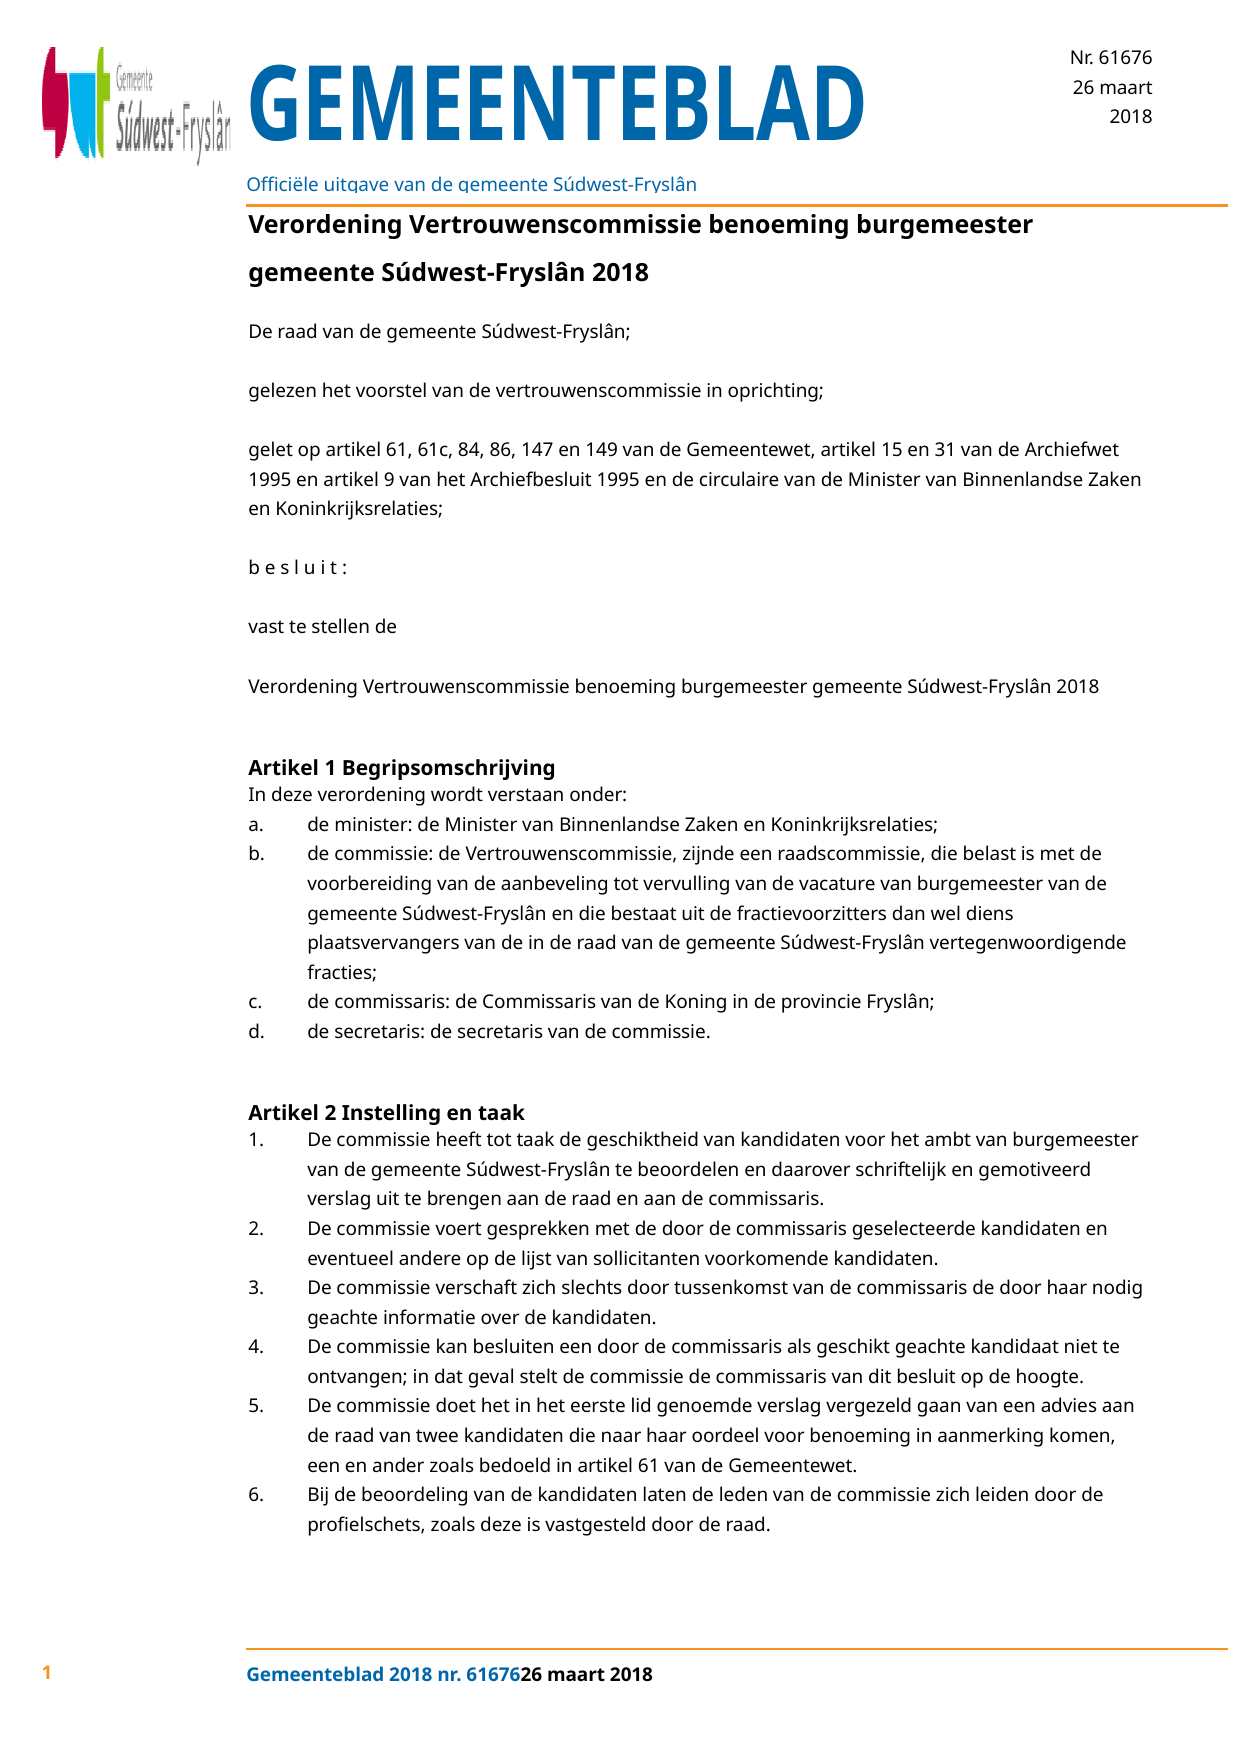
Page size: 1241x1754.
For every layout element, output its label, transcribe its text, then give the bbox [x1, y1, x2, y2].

text b e s l u i t : [248, 554, 1152, 580]
text Artikel 2 Instelling en taak [248, 1098, 1152, 1126]
list de secretaris: de secretaris van de commissie. [248, 1018, 1152, 1044]
text gelet op artikel 61, 61c, 84, 86, 147 en 149 van de Gemeentewet, artikel 15 en 31 van de Archiefwet 1995 en artikel 9 van het Archiefbesluit 1995 en de circulaire van de Minister van Binnenlandse Zaken en Koninkrijksrelaties; [248, 436, 1152, 521]
list Bij de beoordeling van de kandidaten laten de leden van de commissie zich leiden door de profielschets, zoals deze is vastgesteld door de raad. [248, 1481, 1152, 1537]
list de commissie: de Vertrouwenscommissie, zijnde een raadscommissie, die belast is met de voorbereiding van de aanbeveling tot vervulling van de vacature van burgemeester van de gemeente Súdwest-Fryslân en die bestaat uit de fractievoorzitters dan wel diens plaatsvervangers van de in de raad van de gemeente Súdwest-Fryslân vertegenwoordigende fracties; [248, 841, 1152, 984]
list de minister: de Minister van Binnenlandse Zaken en Koninkrijksrelaties; [248, 811, 1152, 837]
list De commissie voert gesprekken met de door de commissaris geselecteerde kandidaten en eventueel andere op de lijst van sollicitanten voorkomende kandidaten. [248, 1215, 1152, 1271]
text gelezen het voorstel van de vertrouwenscommissie in oprichting; [248, 377, 1152, 403]
list De commissie verschaft zich slechts door tussenkomst van de commissaris de door haar nodig geachte informatie over de kandidaten. [248, 1274, 1152, 1330]
text Verordening Vertrouwenscommissie benoeming burgemeester gemeente Súdwest-Fryslân 2018 [248, 673, 1152, 699]
list De commissie heeft tot taak de geschiktheid van kandidaten voor het ambt van burgemeester van de gemeente Súdwest-Fryslân te beoordelen en daarover schriftelijk en gemotiveerd verslag uit te brengen aan de raad en aan de commissaris. [248, 1126, 1152, 1211]
picture [41, 47, 231, 172]
text De raad van de gemeente Súdwest-Fryslân; [248, 318, 1152, 344]
list de commissaris: de Commissaris van de Koning in de provincie Fryslân; [248, 988, 1152, 1014]
text vast te stellen de [248, 614, 1152, 639]
text Artikel 1 Begripsomschrijving [248, 753, 1152, 781]
list De commissie kan besluiten een door de commissaris als geschikt geachte kandidaat niet te ontvangen; in dat geval stelt de commissie de commissaris van dit besluit op de hoogte. [248, 1333, 1152, 1389]
text In deze verordening wordt verstaan onder: [248, 781, 1152, 807]
list De commissie doet het in het eerste lid genoemde verslag vergezeld gaan van een advies aan de raad van twee kandidaten die naar haar oordeel voor benoeming in aanmerking komen, een en ander zoals bedoeld in artikel 61 van de Gemeentewet. [248, 1393, 1152, 1478]
text Verordening Vertrouwenscommissie benoeming burgemeester gemeente Súdwest-Fryslân 2018 [248, 207, 1152, 288]
